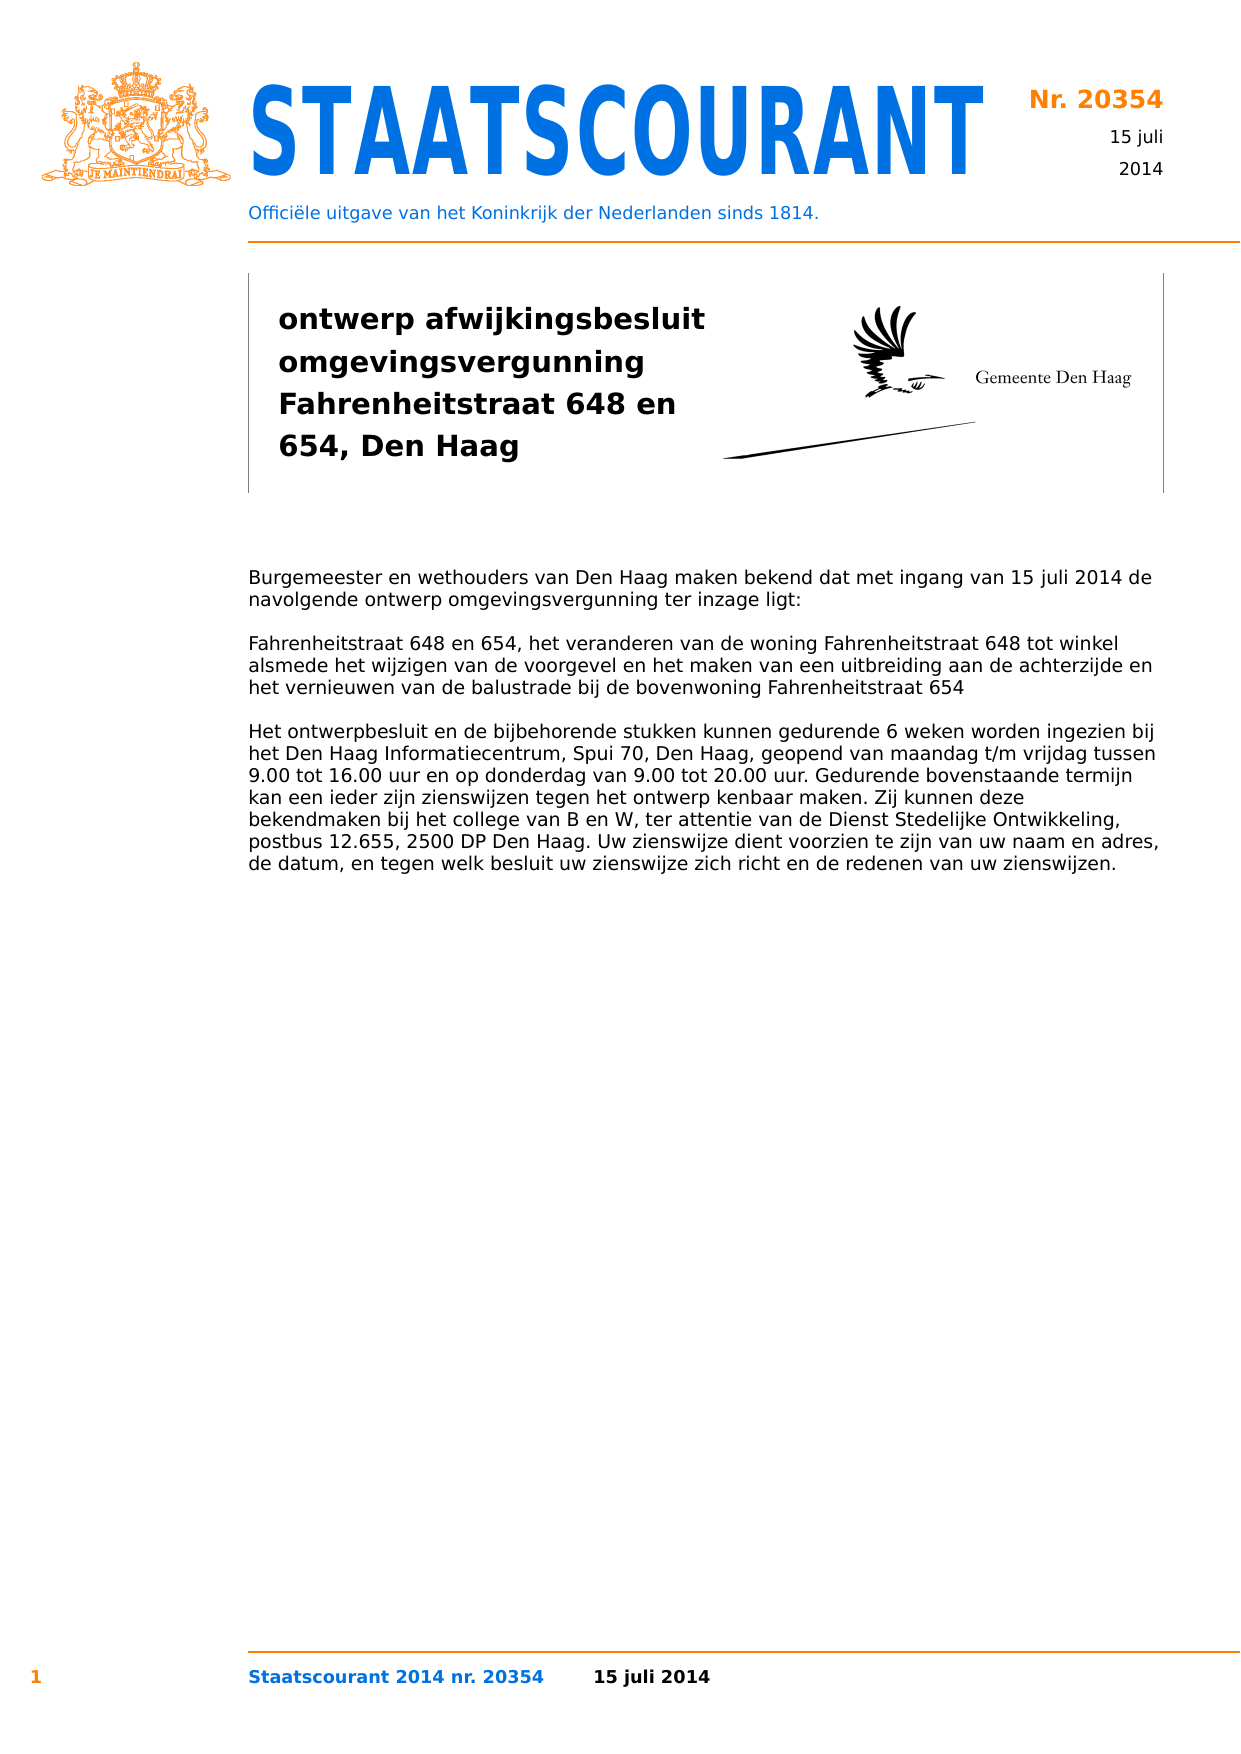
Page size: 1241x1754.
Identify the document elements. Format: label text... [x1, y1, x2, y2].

table_cell 15 juli [998, 121, 1240, 153]
text Burgemeester en wethouders van Den Haag maken bekend dat met ingang van 15 juli 2014 de navolgende ontwerp omgevingsvergunning ter inzage ligt: [248, 567, 1163, 611]
picture [720, 302, 1134, 462]
table_header Nr. 20354 [998, 62, 1240, 121]
text Fahrenheitstraat 648 en 654, het veranderen van de woning Fahrenheitstraat 648 tot winkel alsmede het wijzigen van de voorgevel en het maken van een uitbreiding aan de achterzijde en het vernieuwen van de balustrade bij de bovenwoning Fahrenheitstraat 654 [248, 633, 1163, 699]
subtitle ontwerp afwijkingsbesluit omgevingsvergunning Fahrenheitstraat 648 en 654, Den Haag [249, 273, 1163, 493]
table_cell Officiële uitgave van het Koninkrijk der Nederlanden sinds 1814. [248, 203, 1240, 241]
table_header [25, 62, 248, 241]
table_header STAATSCOURANT [248, 62, 998, 203]
picture [41, 62, 231, 186]
text Het ontwerpbesluit en de bijbehorende stukken kunnen gedurende 6 weken worden ingezien bij het Den Haag Informatiecentrum, Spui 70, Den Haag, geopend van maandag t/m vrijdag tussen 9.00 tot 16.00 uur en op donderdag van 9.00 tot 20.00 uur. Gedurende bovenstaande termijn kan een ieder zijn zienswijzen tegen het ontwerp kenbaar maken. Zij kunnen deze bekendmaken bij het college van B en W, ter attentie van de Dienst Stedelijke Ontwikkeling, postbus 12.655, 2500 DP Den Haag. Uw zienswijze dient voorzien te zijn van uw naam en adres, de datum, en tegen welk besluit uw zienswijze zich richt en de redenen van uw zienswijzen. [248, 721, 1163, 874]
table_cell 2014 [998, 153, 1240, 203]
